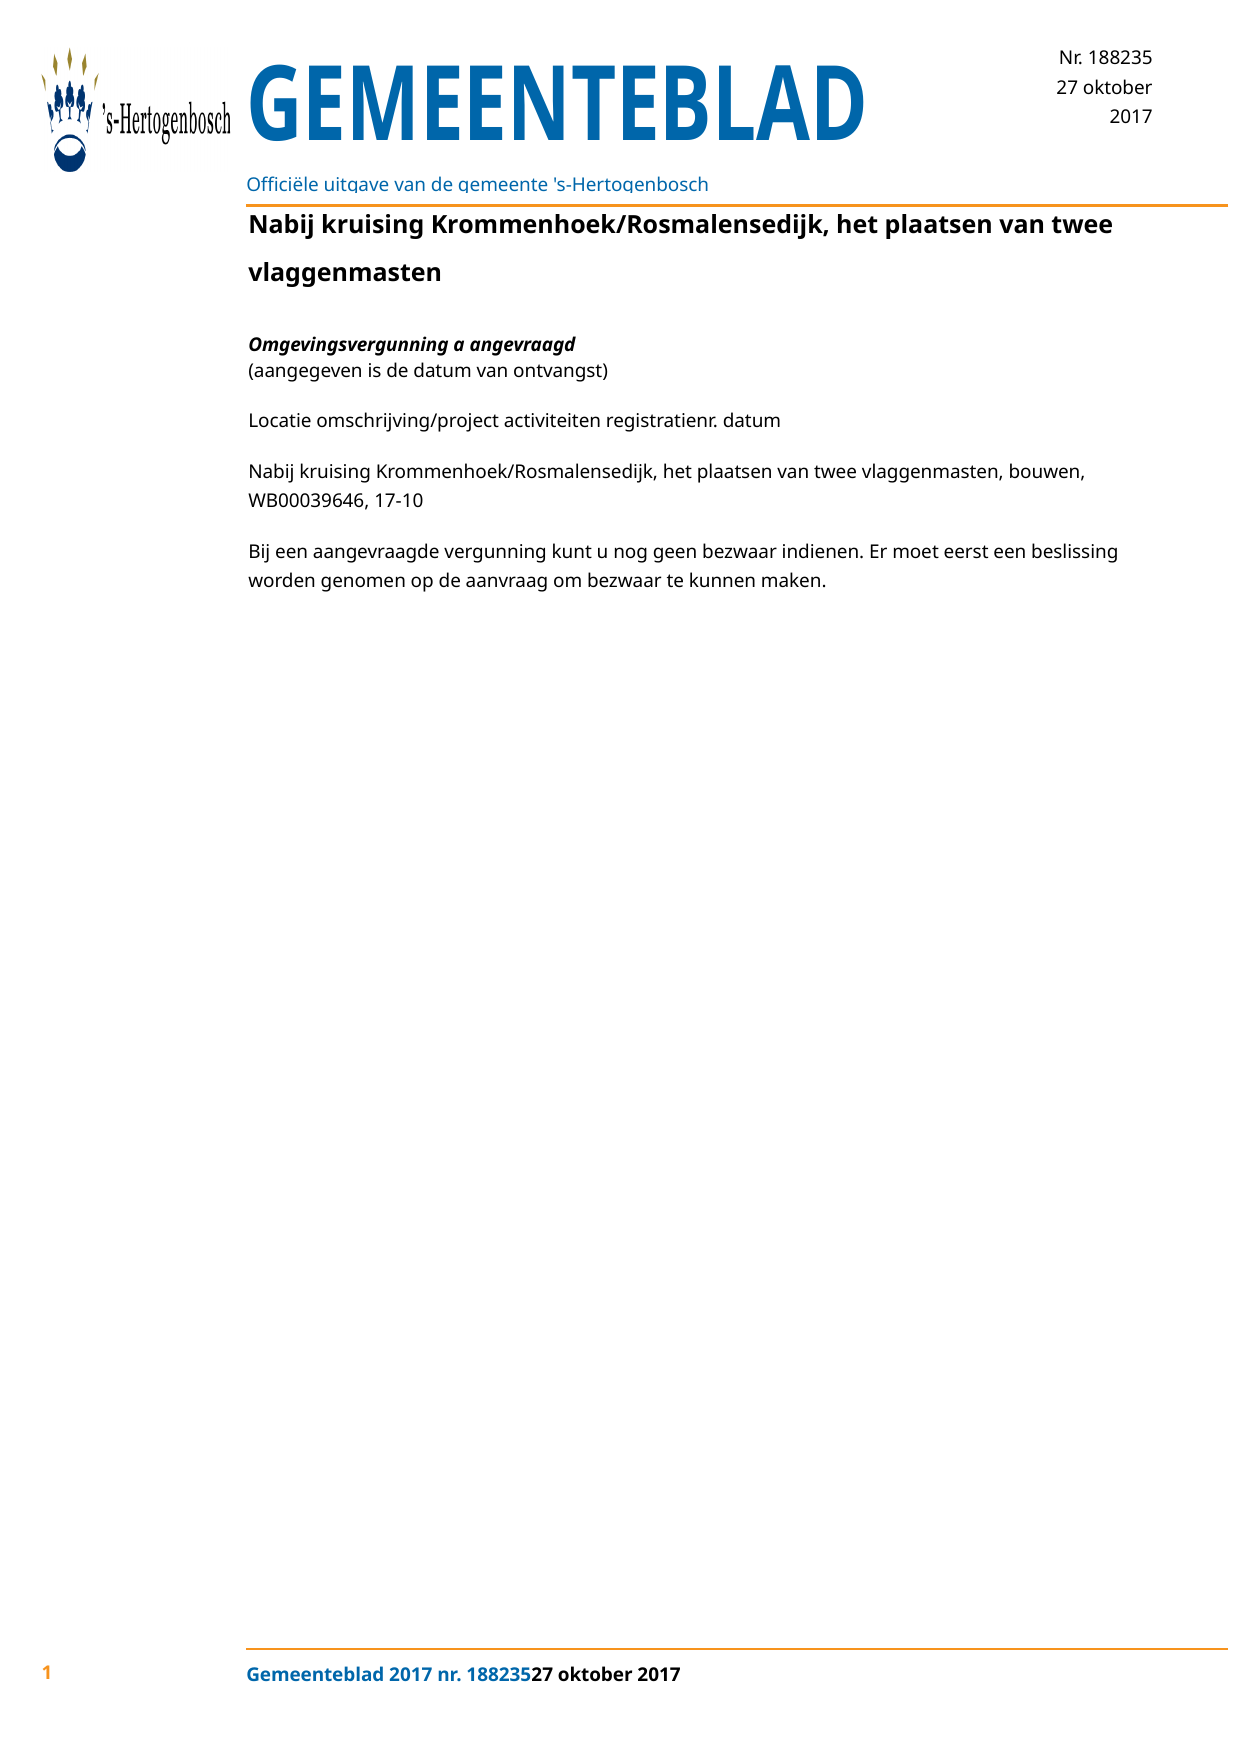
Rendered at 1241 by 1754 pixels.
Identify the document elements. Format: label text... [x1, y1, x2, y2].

text Bij een aangevraagde vergunning kunt u nog geen bezwaar indienen. Er moet eerst een beslissing worden genomen op de aanvraag om bezwaar te kunnen maken. [248, 538, 1152, 593]
text Nabij kruising Krommenhoek/Rosmalensedijk, het plaatsen van twee vlaggenmasten [248, 207, 1152, 288]
text (aangegeven is de datum van ontvangst) [248, 357, 1152, 383]
text Locatie omschrijving/project activiteiten registratienr. datum [248, 408, 1152, 433]
text Nabij kruising Krommenhoek/Rosmalensedijk, het plaatsen van twee vlaggenmasten, bouwen, WB00039646, 17-10 [248, 458, 1152, 513]
picture [41, 47, 231, 172]
text Omgevingsvergunning a angevraagd [248, 331, 1152, 357]
